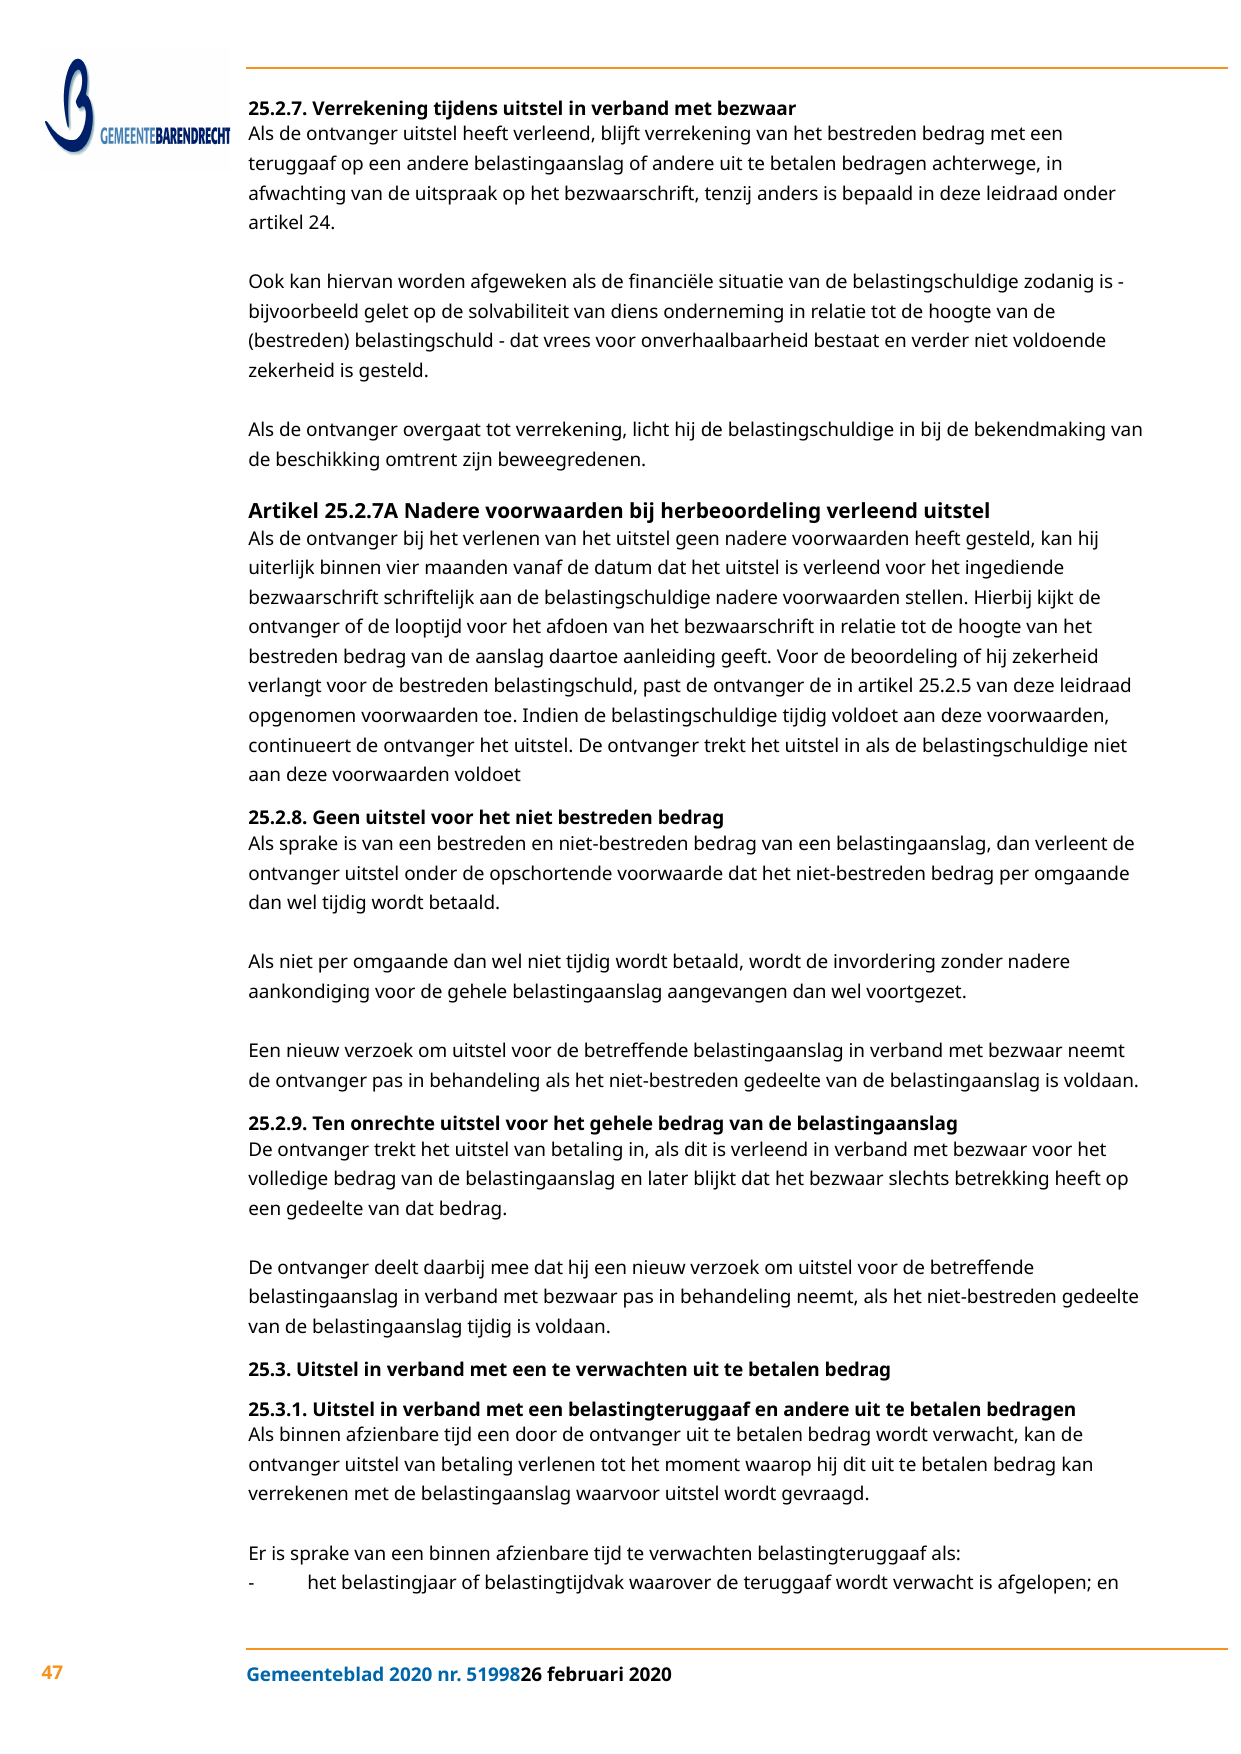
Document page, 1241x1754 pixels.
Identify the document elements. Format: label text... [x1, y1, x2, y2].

text 25.2.7. Verrekening tijdens uitstel in verband met bezwaar [248, 95, 1152, 121]
text 25.3. Uitstel in verband met een te verwachten uit te betalen bedrag [248, 1356, 1152, 1382]
text Als sprake is van een bestreden en niet-bestreden bedrag van een belastingaanslag, dan verleent de ontvanger uitstel onder de opschortende voorwaarde dat het niet-bestreden bedrag per omgaande dan wel tijdig wordt betaald. [248, 830, 1152, 915]
text 25.3.1. Uitstel in verband met een belastingteruggaaf en andere uit te betalen bedragen [248, 1396, 1152, 1421]
text 25.2.9. Ten onrechte uitstel voor het gehele bedrag van de belastingaanslag [248, 1110, 1152, 1136]
text 25.2.8. Geen uitstel voor het niet bestreden bedrag [248, 804, 1152, 830]
text Als de ontvanger bij het verlenen van het uitstel geen nadere voorwaarden heeft gesteld, kan hij uiterlijk binnen vier maanden vanaf de datum dat het uitstel is verleend voor het ingediende bezwaarschrift schriftelijk aan de belastingschuldige nadere voorwaarden stellen. Hierbij kijkt de ontvanger of de looptijd voor het afdoen van het bezwaarschrift in relatie tot de hoogte van het bestreden bedrag van de aanslag daartoe aanleiding geeft. Voor de beoordeling of hij zekerheid verlangt voor de bestreden belastingschuld, past de ontvanger de in artikel 25.2.5 van deze leidraad opgenomen voorwaarden toe. Indien de belastingschuldige tijdig voldoet aan deze voorwaarden, continueert de ontvanger het uitstel. De ontvanger trekt het uitstel in als de belastingschuldige niet aan deze voorwaarden voldoet [248, 525, 1152, 787]
text Als niet per omgaande dan wel niet tijdig wordt betaald, wordt de invordering zonder nadere aankondiging voor de gehele belastingaanslag aangevangen dan wel voortgezet. [248, 949, 1152, 1004]
text Als de ontvanger uitstel heeft verleend, blijft verrekening van het bestreden bedrag met een teruggaaf op een andere belastingaanslag of andere uit te betalen bedragen achterwege, in afwachting van de uitspraak op het bezwaarschrift, tenzij anders is bepaald in deze leidraad onder artikel 24. [248, 121, 1152, 235]
text Artikel 25.2.7A Nadere voorwaarden bij herbeoordeling verleend uitstel [248, 496, 1152, 525]
text Ook kan hiervan worden afgeweken als de financiële situatie van de belastingschuldige zodanig is - bijvoorbeeld gelet op de solvabiliteit van diens onderneming in relatie tot de hoogte van de (bestreden) belastingschuld - dat vrees voor onverhaalbaarheid bestaat en verder niet voldoende zekerheid is gesteld. [248, 268, 1152, 383]
text Een nieuw verzoek om uitstel voor de betreffende belastingaanslag in verband met bezwaar neemt de ontvanger pas in behandeling als het niet-bestreden gedeelte van de belastingaanslag is voldaan. [248, 1037, 1152, 1093]
text Er is sprake van een binnen afzienbare tijd te verwachten belastingteruggaaf als: [248, 1540, 1152, 1566]
picture [41, 47, 231, 172]
text Als binnen afzienbare tijd een door de ontvanger uit te betalen bedrag wordt verwacht, kan de ontvanger uitstel van betaling verlenen tot het moment waarop hij dit uit te betalen bedrag kan verrekenen met de belastingaanslag waarvoor uitstel wordt gevraagd. [248, 1421, 1152, 1506]
text De ontvanger trekt het uitstel van betaling in, als dit is verleend in verband met bezwaar voor het volledige bedrag van de belastingaanslag en later blijkt dat het bezwaar slechts betrekking heeft op een gedeelte van dat bedrag. [248, 1136, 1152, 1221]
list het belastingjaar of belastingtijdvak waarover de teruggaaf wordt verwacht is afgelopen; en [248, 1569, 1152, 1595]
text De ontvanger deelt daarbij mee dat hij een nieuw verzoek om uitstel voor de betreffende belastingaanslag in verband met bezwaar pas in behandeling neemt, als het niet-bestreden gedeelte van de belastingaanslag tijdig is voldaan. [248, 1254, 1152, 1339]
text Als de ontvanger overgaat tot verrekening, licht hij de belastingschuldige in bij de bekendmaking van de beschikking omtrent zijn beweegredenen. [248, 416, 1152, 472]
